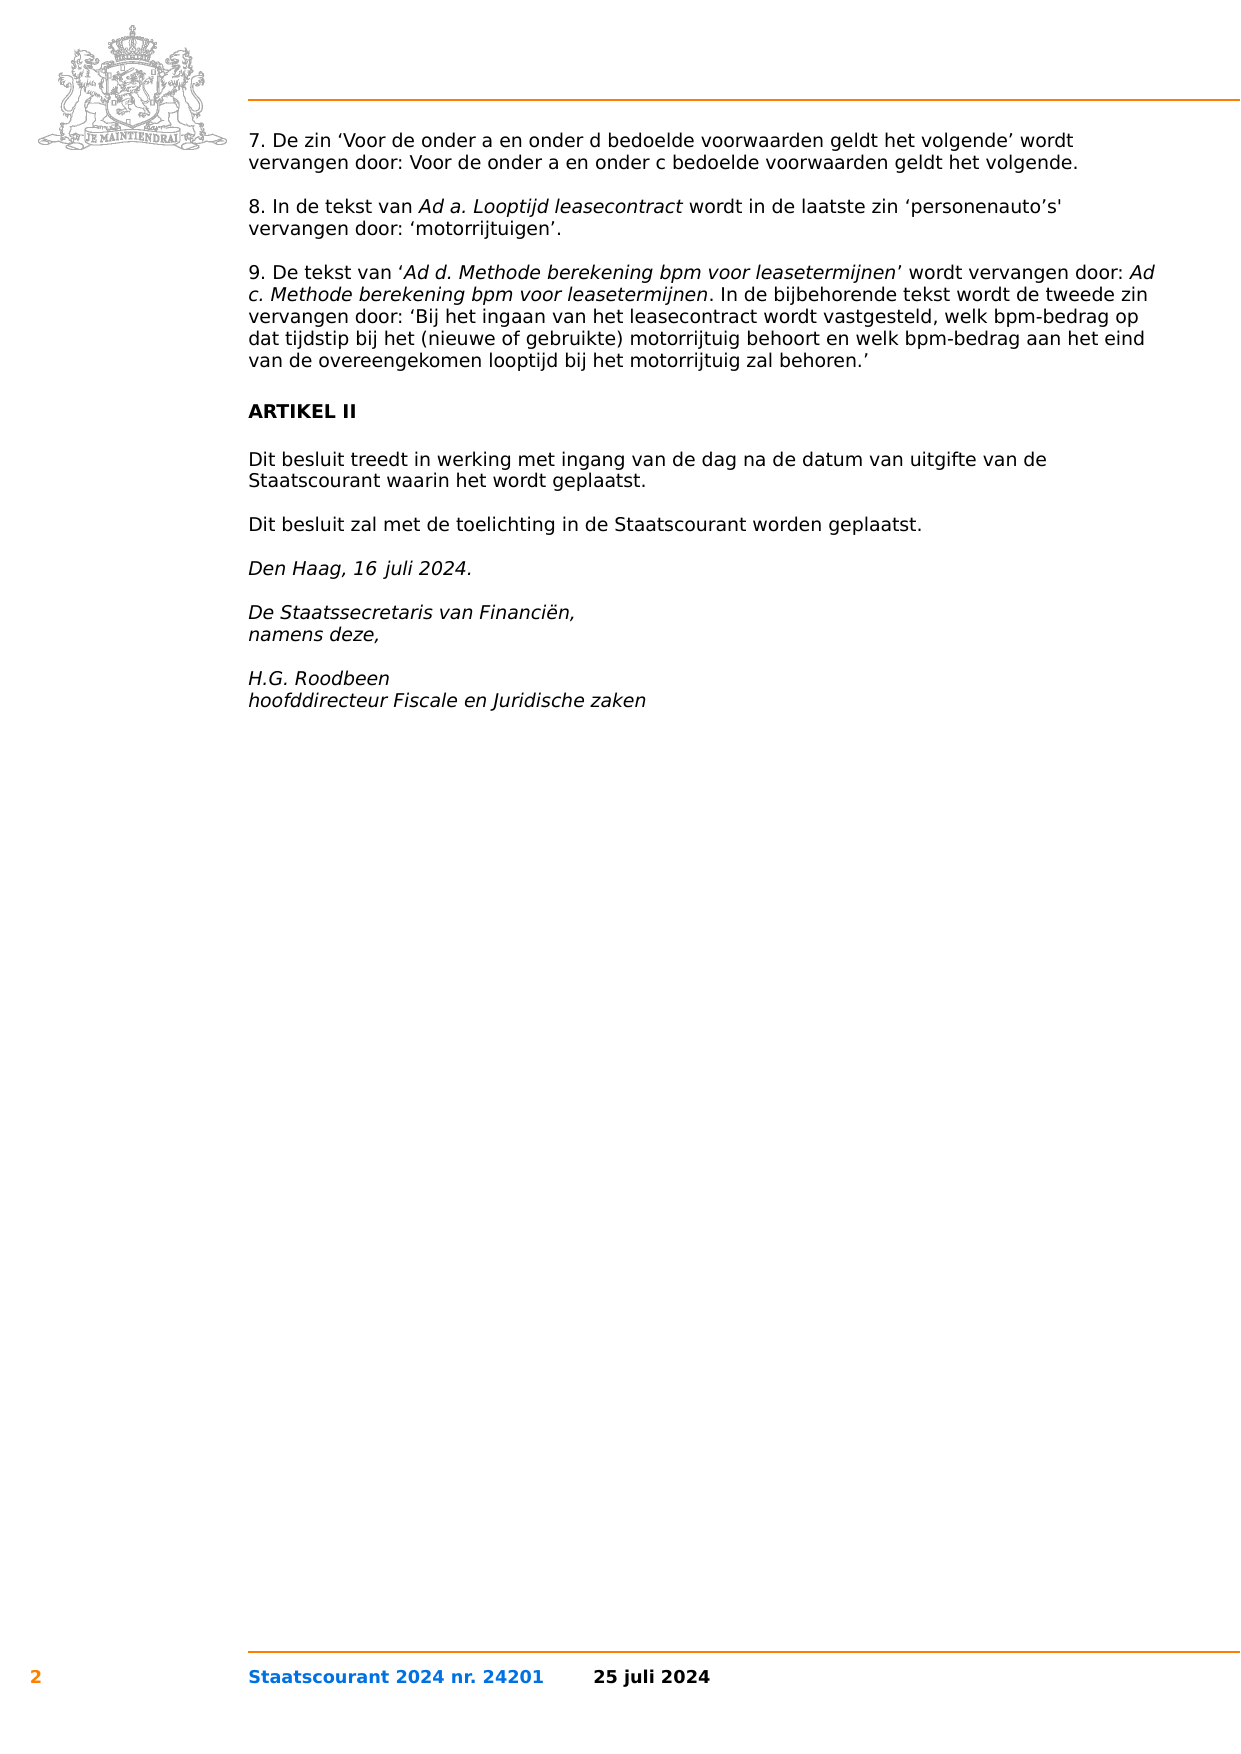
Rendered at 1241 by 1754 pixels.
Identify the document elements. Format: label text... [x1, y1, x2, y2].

subtitle ARTIKEL II [248, 401, 1163, 423]
text 9. De tekst van ‘Ad d. Methode berekening bpm voor leasetermijnen’ wordt vervangen door: Ad c. Methode berekening bpm voor leasetermijnen. In de bijbehorende tekst wordt de tweede zin vervangen door: ‘Bij het ingaan van het leasecontract wordt vastgesteld, welk bpm-bedrag op dat tijdstip bij het (nieuwe of gebruikte) motorrijtuig behoort en welk bpm-bedrag aan het eind van de overeengekomen looptijd bij het motorrijtuig zal behoren.’ [248, 262, 1163, 371]
text Dit besluit zal met de toelichting in de Staatscourant worden geplaatst. [248, 514, 1163, 536]
text Dit besluit treedt in werking met ingang van de dag na de datum van uitgifte van de Staatscourant waarin het wordt geplaatst. [248, 448, 1163, 492]
text 7. De zin ‘Voor de onder a en onder d bedoelde voorwaarden geldt het volgende’ wordt vervangen door: Voor de onder a en onder c bedoelde voorwaarden geldt het volgende. [248, 130, 1163, 174]
text Den Haag, 16 juli 2024. [248, 558, 1163, 580]
text De Staatssecretaris van Financiën, namens deze, H.G. Roodbeen hoofddirecteur Fiscale en Juridische zaken [248, 602, 1163, 712]
text 8. In de tekst van Ad a. Looptijd leasecontract wordt in de laatste zin ‘personenauto’s' vervangen door: ‘motorrijtuigen’. [248, 196, 1163, 240]
picture [38, 25, 227, 150]
